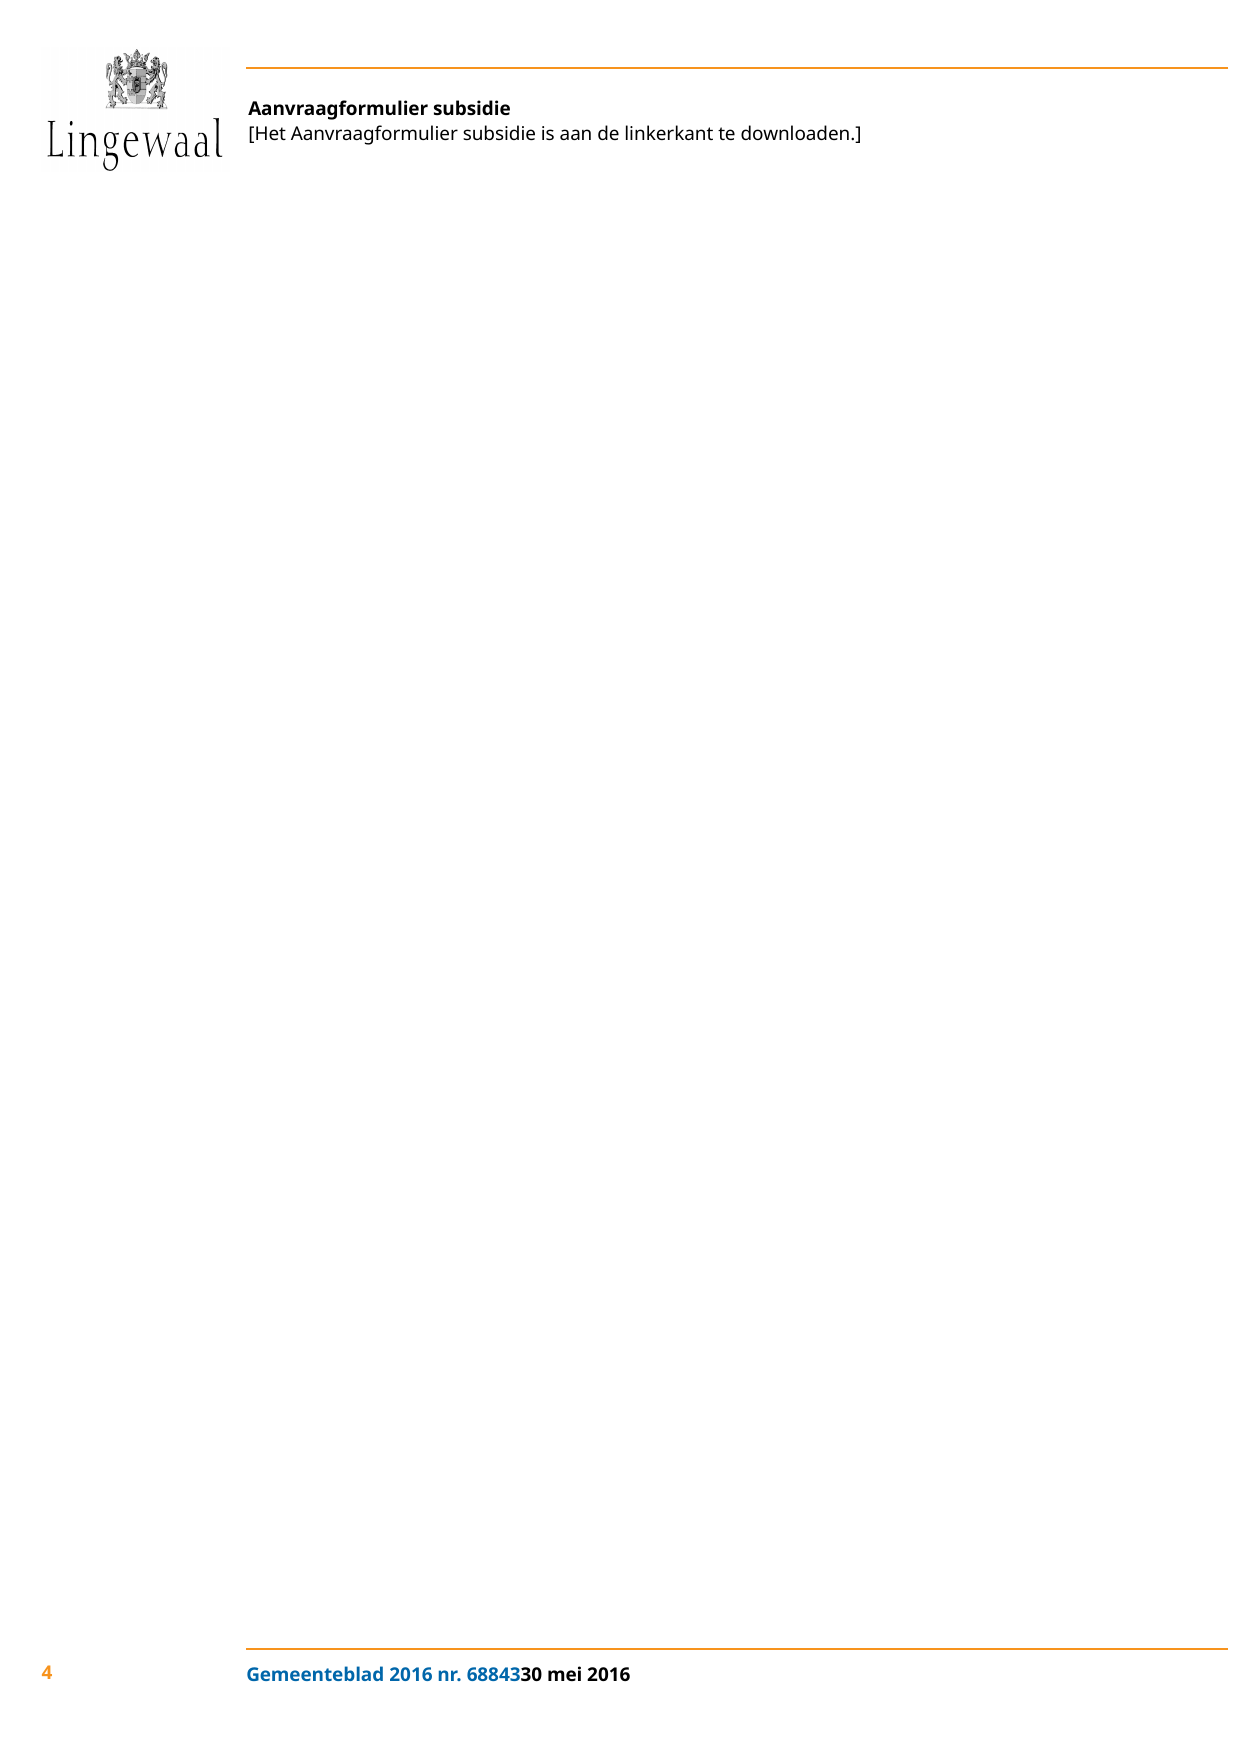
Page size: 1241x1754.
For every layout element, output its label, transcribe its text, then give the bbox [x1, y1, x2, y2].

text Aanvraagformulier subsidie [248, 95, 1152, 121]
text [Het Aanvraagformulier subsidie is aan de linkerkant te downloaden.] [248, 121, 1152, 146]
picture [41, 47, 231, 172]
